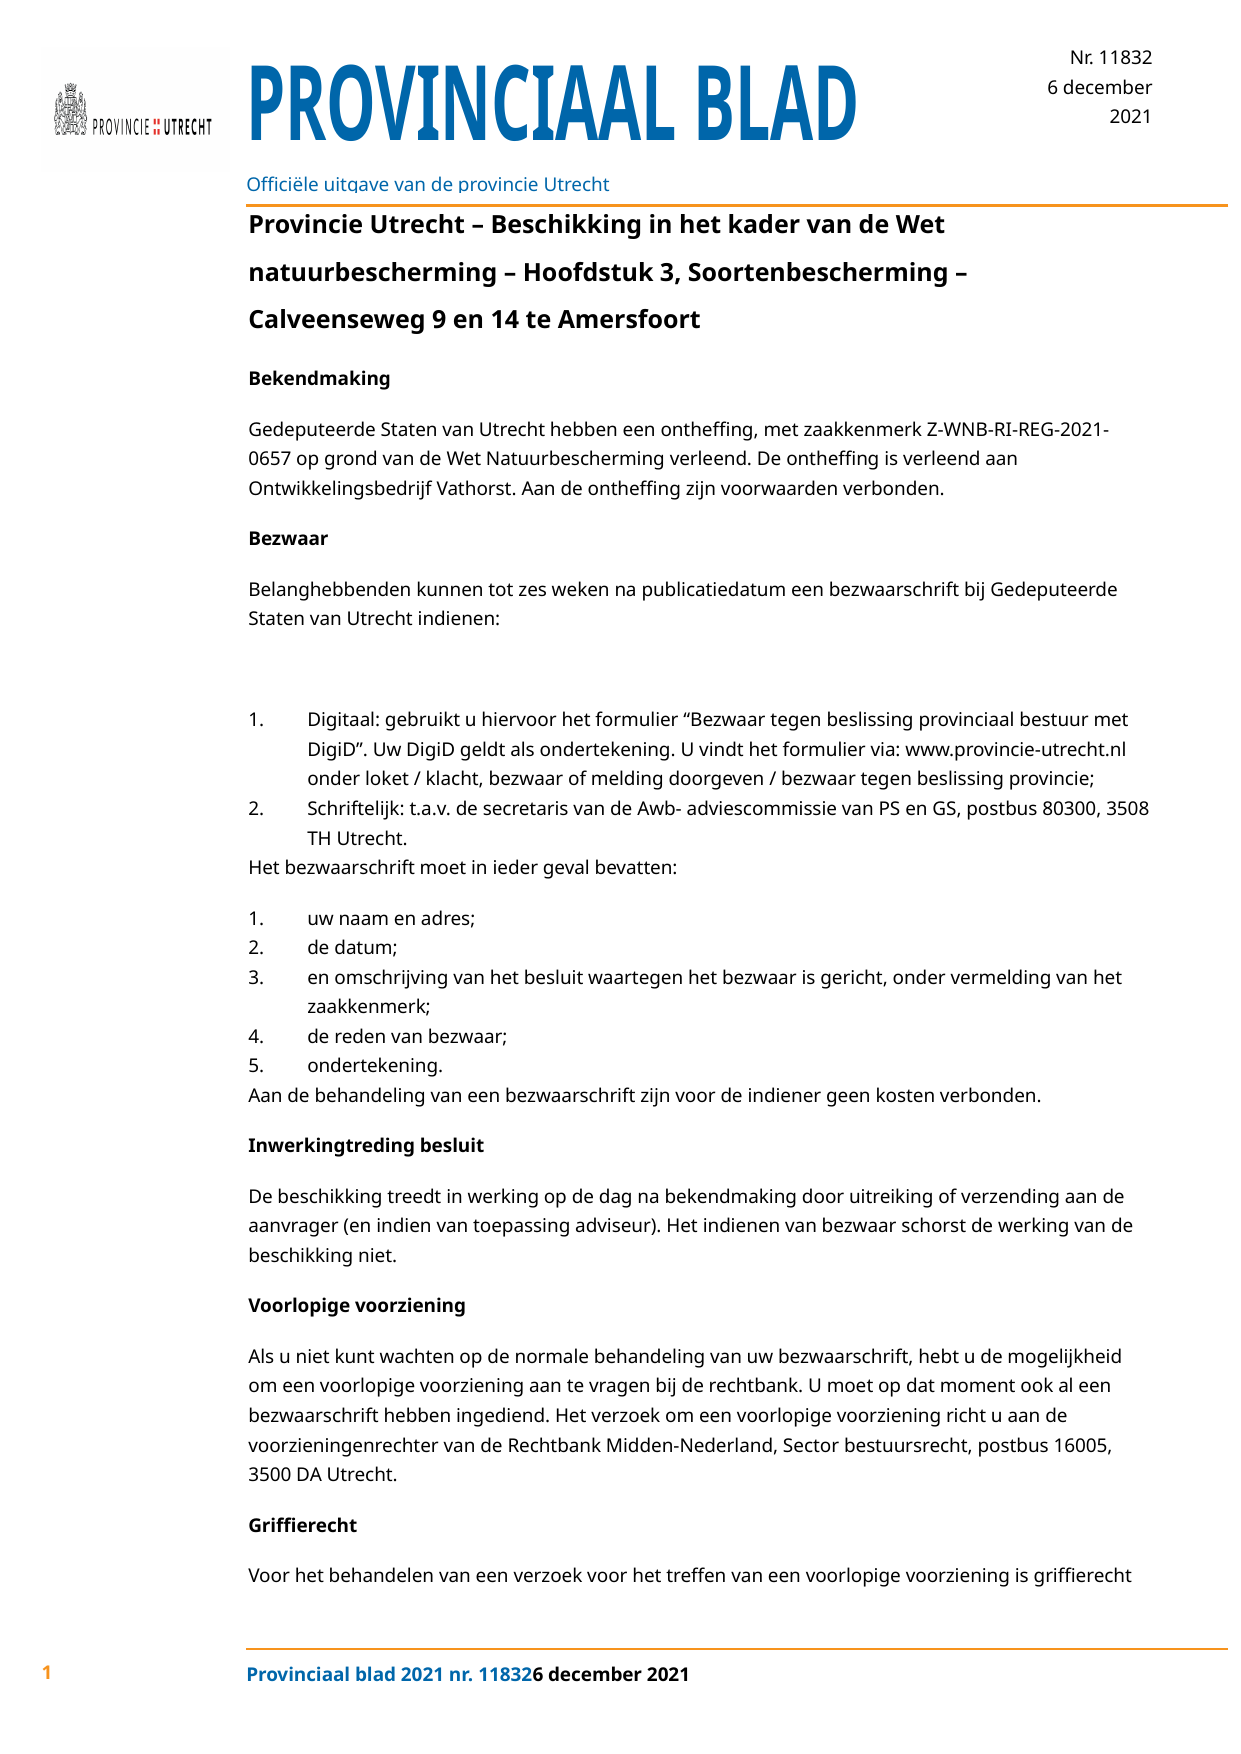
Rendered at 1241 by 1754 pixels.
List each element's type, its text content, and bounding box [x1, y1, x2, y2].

text De beschikking treedt in werking op de dag na bekendmaking door uitreiking of verzending aan de aanvrager (en indien van toepassing adviseur). Het indienen van bezwaar schorst de werking van de beschikking niet. [248, 1183, 1152, 1268]
text Als u niet kunt wachten op de normale behandeling van uw bezwaarschrift, hebt u de mogelijkheid om een voorlopige voorziening aan te vragen bij de rechtbank. U moet op dat moment ook al een bezwaarschrift hebben ingediend. Het verzoek om een voorlopige voorziening richt u aan de voorzieningenrechter van de Rechtbank Midden-Nederland, Sector bestuursrecht, postbus 16005, 3500 DA Utrecht. [248, 1343, 1152, 1487]
text Inwerkingtreding besluit [248, 1133, 1152, 1158]
text Bekendmaking [248, 366, 1152, 391]
list ondertekening. [248, 1053, 1152, 1078]
list uw naam en adres; [248, 905, 1152, 930]
list Digitaal: gebruikt u hiervoor het formulier “Bezwaar tegen beslissing provinciaal bestuur met DigiD”. Uw DigiD geldt als ondertekening. U vindt het formulier via: www.provincie-utrecht.nl onder loket / klacht, bezwaar of melding doorgeven / bezwaar tegen beslissing provincie; [248, 706, 1152, 791]
text Gedeputeerde Staten van Utrecht hebben een ontheffing, met zaakkenmerk Z-WNB-RI-REG-2021-0657 op grond van de Wet Natuurbescherming verleend. De ontheffing is verleend aan Ontwikkelingsbedrijf Vathorst. Aan de ontheffing zijn voorwaarden verbonden. [248, 416, 1152, 501]
text Het bezwaarschrift moet in ieder geval bevatten: [248, 854, 1152, 880]
text Voorlopige voorziening [248, 1293, 1152, 1318]
text Aan de behandeling van een bezwaarschrift zijn voor de indiener geen kosten verbonden. [248, 1082, 1152, 1108]
list de datum; [248, 934, 1152, 960]
text Griffierecht [248, 1512, 1152, 1537]
text Provincie Utrecht – Beschikking in het kader van de Wet natuurbescherming – Hoofdstuk 3, Soortenbescherming – Calveenseweg 9 en 14 te Amersfoort [248, 207, 1152, 336]
list de reden van bezwaar; [248, 1023, 1152, 1049]
picture [41, 47, 231, 172]
text Voor het behandelen van een verzoek voor het treffen van een voorlopige voorziening is griffierecht [248, 1562, 1152, 1588]
text Belanghebbenden kunnen tot zes weken na publicatiedatum een bezwaarschrift bij Gedeputeerde Staten van Utrecht indienen: [248, 576, 1152, 631]
text Bezwaar [248, 526, 1152, 551]
list Schriftelijk: t.a.v. de secretaris van de Awb- adviescommissie van PS en GS, postbus 80300, 3508 TH Utrecht. [248, 795, 1152, 850]
list en omschrijving van het besluit waartegen het bezwaar is gericht, onder vermelding van het zaakkenmerk; [248, 964, 1152, 1019]
